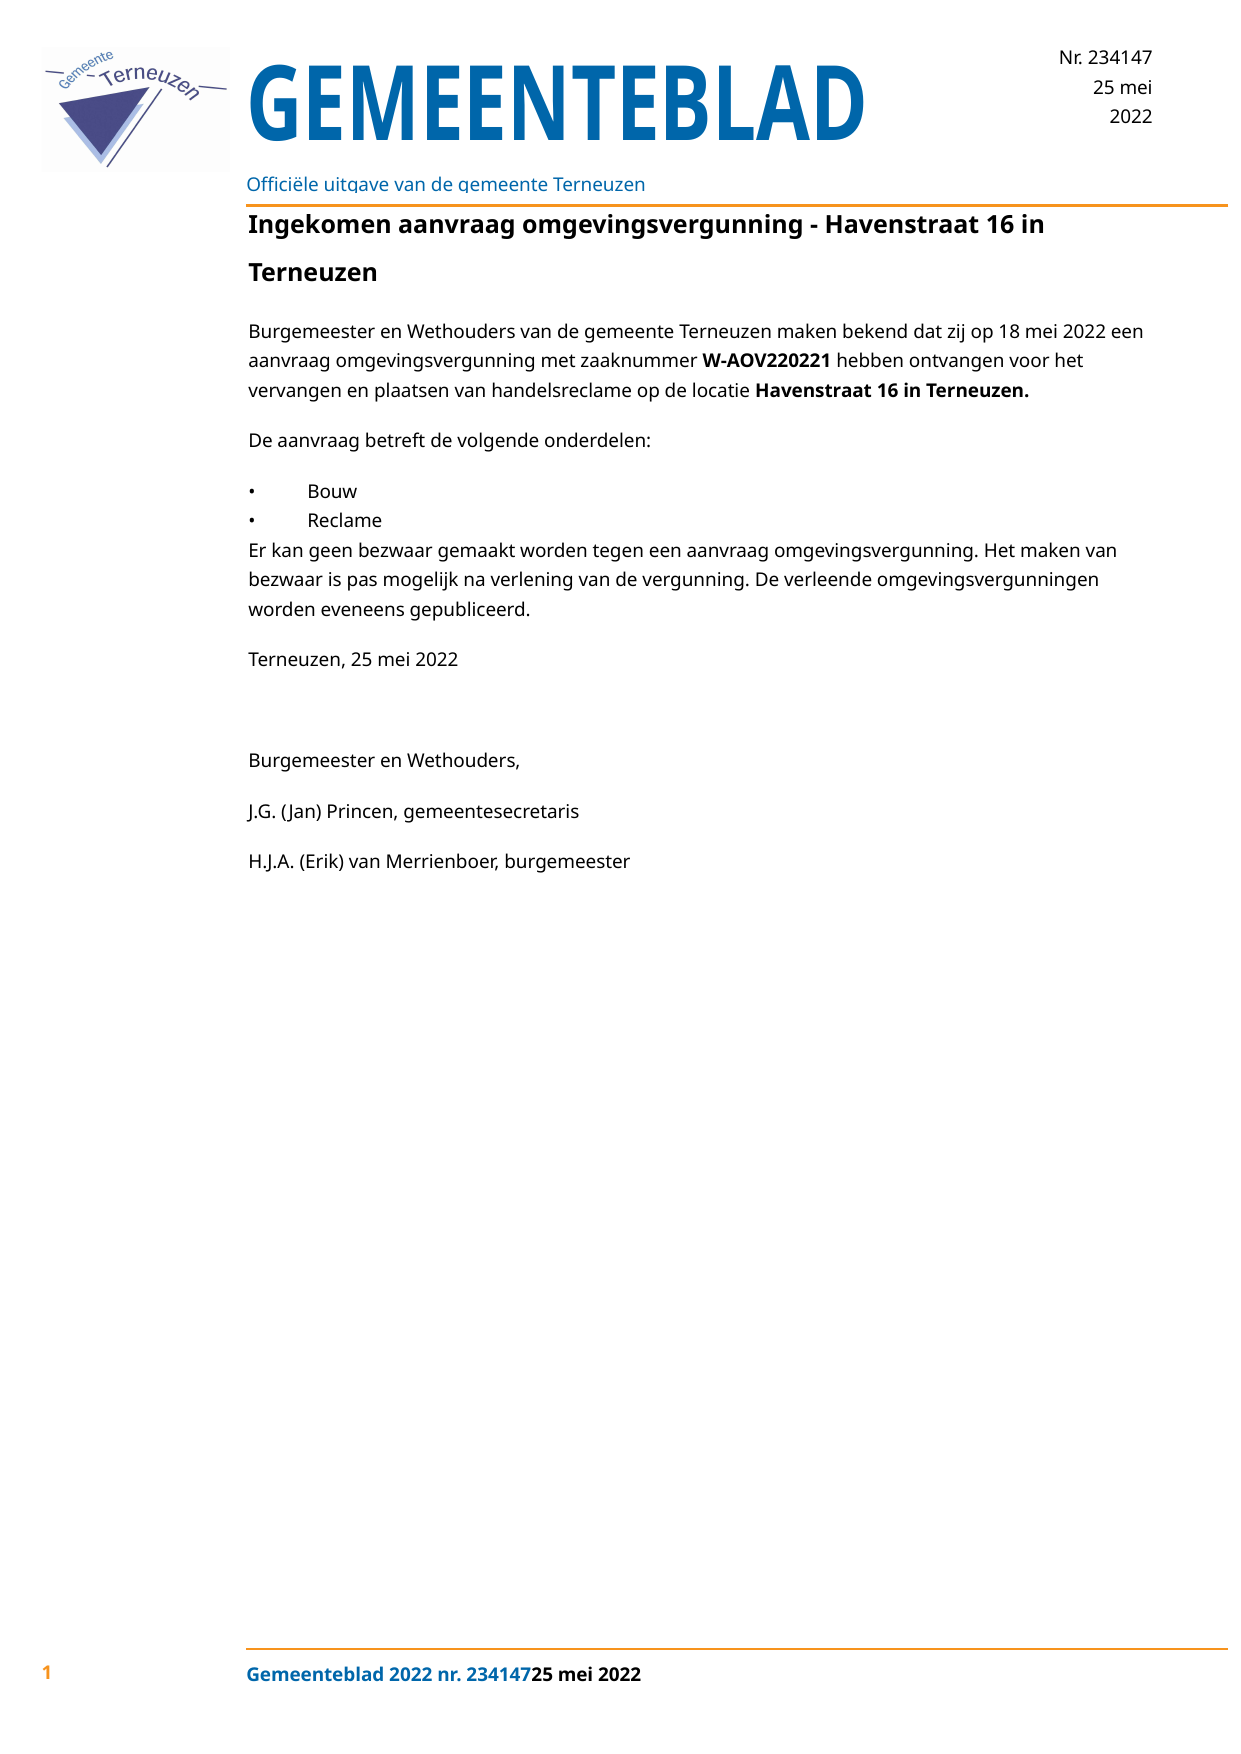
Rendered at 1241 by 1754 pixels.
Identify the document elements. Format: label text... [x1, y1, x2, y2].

list Bouw [248, 478, 1152, 504]
text H.J.A. (Erik) van Merrienboer, burgemeester [248, 848, 1152, 874]
text Burgemeester en Wethouders, [248, 747, 1152, 773]
picture [41, 47, 231, 172]
text J.G. (Jan) Princen, gemeentesecretaris [248, 798, 1152, 824]
list Reclame [248, 507, 1152, 533]
text Terneuzen, 25 mei 2022 [248, 647, 1152, 672]
text De aanvraag betreft de volgende onderdelen: [248, 427, 1152, 453]
text Burgemeester en Wethouders van de gemeente Terneuzen maken bekend dat zij op 18 mei 2022 een aanvraag omgevingsvergunning met zaaknummer W-AOV220221 hebben ontvangen voor het vervangen en plaatsen van handelsreclame op de locatie Havenstraat 16 in Terneuzen. [248, 318, 1152, 403]
text Er kan geen bezwaar gemaakt worden tegen een aanvraag omgevingsvergunning. Het maken van bezwaar is pas mogelijk na verlening van de vergunning. De verleende omgevingsvergunningen worden eveneens gepubliceerd. [248, 537, 1152, 622]
text Ingekomen aanvraag omgevingsvergunning - Havenstraat 16 in Terneuzen [248, 207, 1152, 288]
